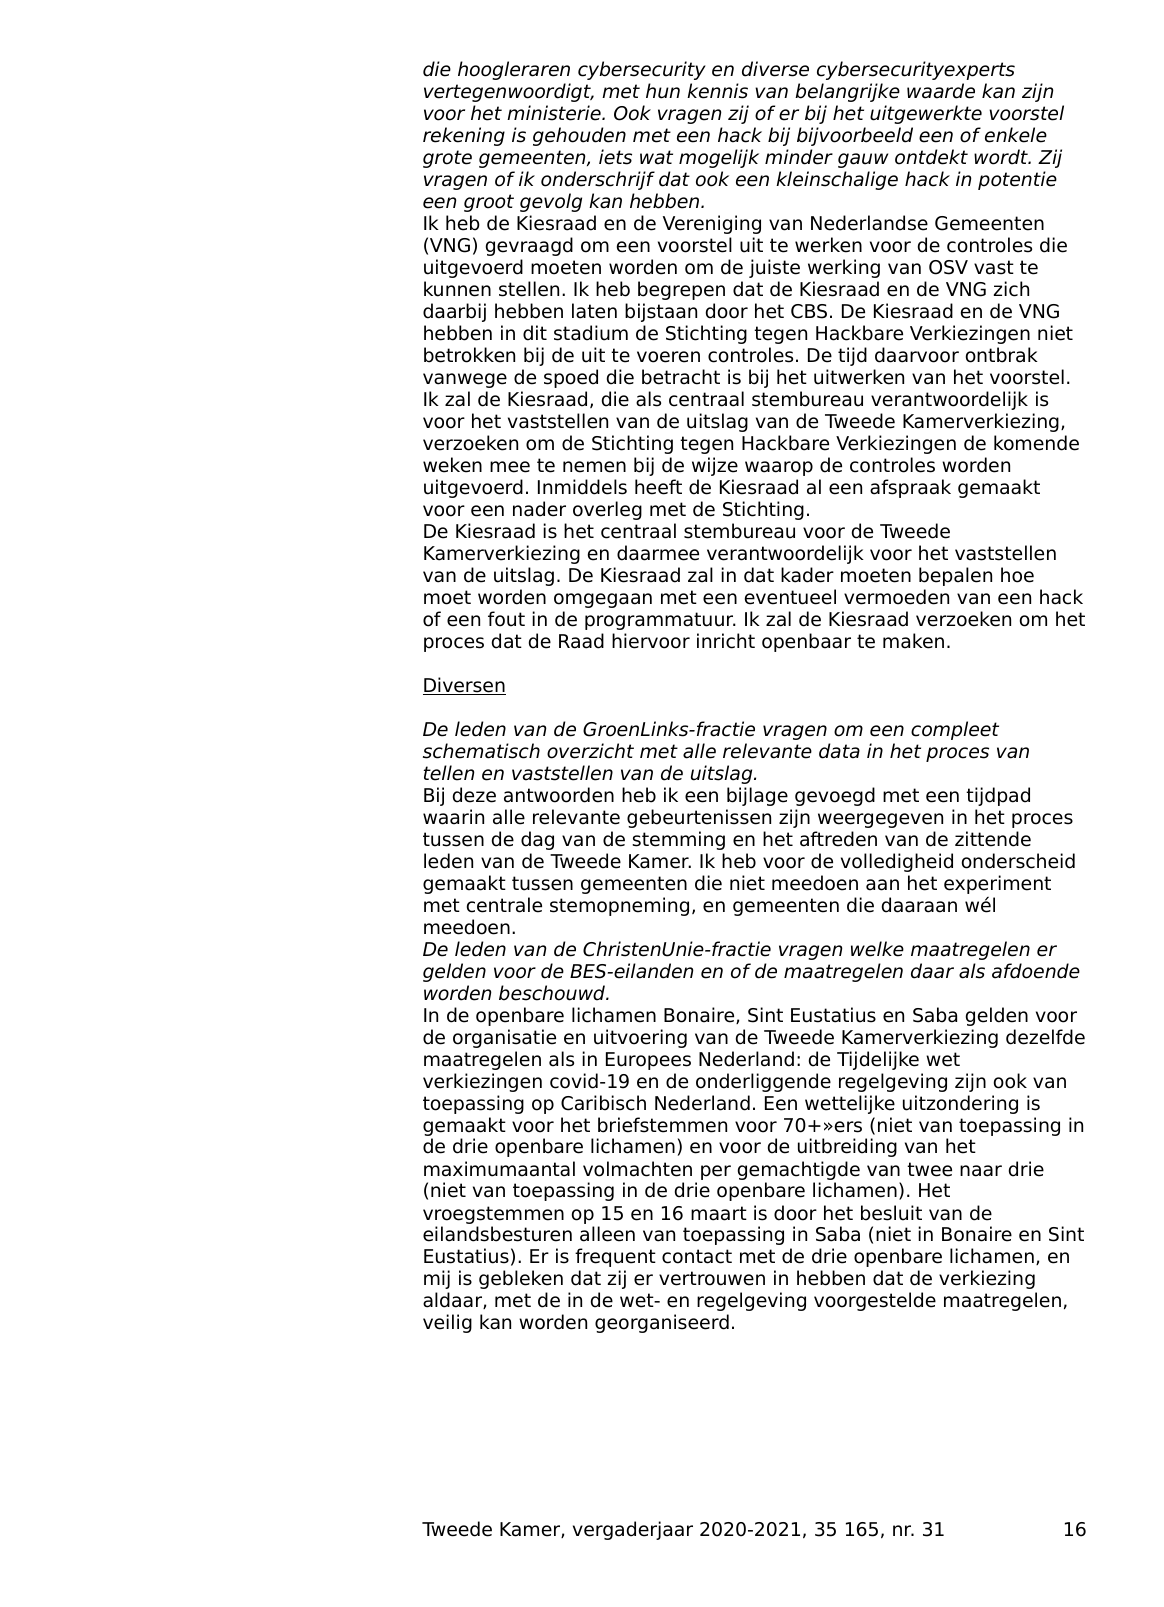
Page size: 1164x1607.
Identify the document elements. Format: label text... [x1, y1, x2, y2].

text De Kiesraad is het centraal stembureau voor de Tweede Kamerverkiezing en daarmee verantwoordelijk voor het vaststellen van de uitslag. De Kiesraad zal in dat kader moeten bepalen hoe moet worden omgegaan met een eventueel vermoeden van een hack of een fout in de programmatuur. Ik zal de Kiesraad verzoeken om het proces dat de Raad hiervoor inricht openbaar te maken. [422, 521, 1087, 652]
subtitle Diversen [422, 675, 1087, 697]
text In de openbare lichamen Bonaire, Sint Eustatius en Saba gelden voor de organisatie en uitvoering van de Tweede Kamerverkiezing dezelfde maatregelen als in Europees Nederland: de Tijdelijke wet verkiezingen covid-19 en de onderliggende regelgeving zijn ook van toepassing op Caribisch Nederland. Een wettelijke uitzondering is gemaakt voor het briefstemmen voor 70+»ers (niet van toepassing in de drie openbare lichamen) en voor de uitbreiding van het maximumaantal volmachten per gemachtigde van twee naar drie (niet van toepassing in de drie openbare lichamen). Het vroegstemmen op 15 en 16 maart is door het besluit van de eilandsbesturen alleen van toepassing in Saba (niet in Bonaire en Sint Eustatius). Er is frequent contact met de drie openbare lichamen, en mij is gebleken dat zij er vertrouwen in hebben dat de verkiezing aldaar, met de in de wet- en regelgeving voorgestelde maatregelen, veilig kan worden georganiseerd. [422, 1004, 1087, 1334]
text De leden van de GroenLinks-fractie vragen om een compleet schematisch overzicht met alle relevante data in het proces van tellen en vaststellen van de uitslag. [422, 719, 1087, 785]
text Bij deze antwoorden heb ik een bijlage gevoegd met een tijdpad waarin alle relevante gebeurtenissen zijn weergegeven in het proces tussen de dag van de stemming en het aftreden van de zittende leden van de Tweede Kamer. Ik heb voor de volledigheid onderscheid gemaakt tussen gemeenten die niet meedoen aan het experiment met centrale stemopneming, en gemeenten die daaraan wél meedoen. [422, 785, 1087, 939]
text De leden van de ChristenUnie-fractie vragen welke maatregelen er gelden voor de BES-eilanden en of de maatregelen daar als afdoende worden beschouwd. [422, 939, 1087, 1004]
text Ik heb de Kiesraad en de Vereniging van Nederlandse Gemeenten (VNG) gevraagd om een voorstel uit te werken voor de controles die uitgevoerd moeten worden om de juiste werking van OSV vast te kunnen stellen. Ik heb begrepen dat de Kiesraad en de VNG zich daarbij hebben laten bijstaan door het CBS. De Kiesraad en de VNG hebben in dit stadium de Stichting tegen Hackbare Verkiezingen niet betrokken bij de uit te voeren controles. De tijd daarvoor ontbrak vanwege de spoed die betracht is bij het uitwerken van het voorstel. Ik zal de Kiesraad, die als centraal stembureau verantwoordelijk is voor het vaststellen van de uitslag van de Tweede Kamerverkiezing, verzoeken om de Stichting tegen Hackbare Verkiezingen de komende weken mee te nemen bij de wijze waarop de controles worden uitgevoerd. Inmiddels heeft de Kiesraad al een afspraak gemaakt voor een nader overleg met de Stichting. [422, 213, 1087, 521]
text die hoogleraren cybersecurity en diverse cybersecurityexperts vertegenwoordigt, met hun kennis van belangrijke waarde kan zijn voor het ministerie. Ook vragen zij of er bij het uitgewerkte voorstel rekening is gehouden met een hack bij bijvoorbeeld een of enkele grote gemeenten, iets wat mogelijk minder gauw ontdekt wordt. Zij vragen of ik onderschrijf dat ook een kleinschalige hack in potentie een groot gevolg kan hebben. [422, 59, 1087, 213]
